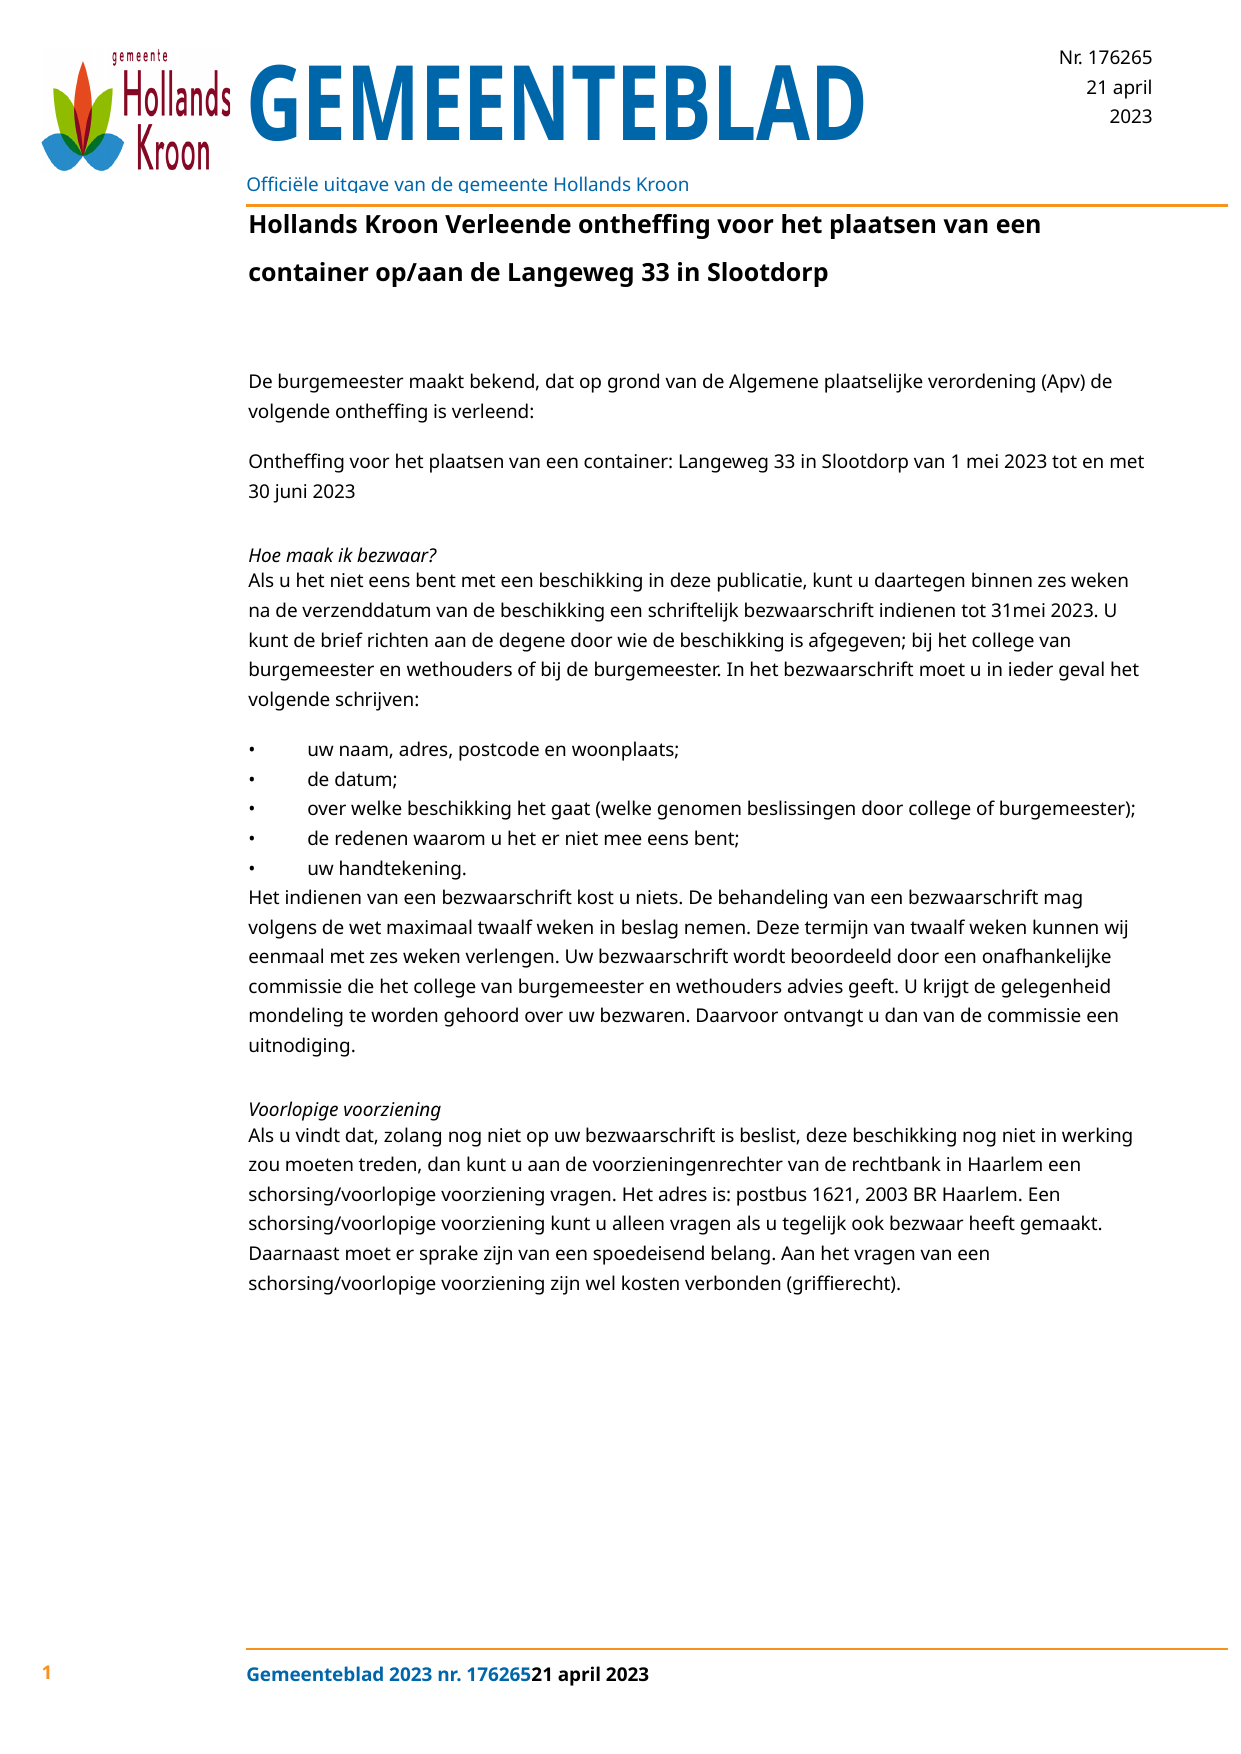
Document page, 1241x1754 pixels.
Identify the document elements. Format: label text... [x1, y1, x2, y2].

list uw handtekening. [248, 855, 1152, 880]
text Hoe maak ik bezwaar? [248, 542, 1152, 568]
list over welke beschikking het gaat (welke genomen beslissingen door college of burgemeester); [248, 796, 1152, 821]
list uw naam, adres, postcode en woonplaats; [248, 736, 1152, 762]
list de datum; [248, 766, 1152, 792]
text Als u het niet eens bent met een beschikking in deze publicatie, kunt u daartegen binnen zes weken na de verzenddatum van de beschikking een schriftelijk bezwaarschrift indienen tot 31mei 2023. U kunt de brief richten aan de degene door wie de beschikking is afgegeven; bij het college van burgemeester en wethouders of bij de burgemeester. In het bezwaarschrift moet u in ieder geval het volgende schrijven: [248, 568, 1152, 712]
text De burgemeester maakt bekend, dat op grond van de Algemene plaatselijke verordening (Apv) de volgende ontheffing is verleend: [248, 368, 1152, 424]
text Het indienen van een bezwaarschrift kost u niets. De behandeling van een bezwaarschrift mag volgens de wet maximaal twaalf weken in beslag nemen. Deze termijn van twaalf weken kunnen wij eenmaal met zes weken verlengen. Uw bezwaarschrift wordt beoordeeld door een onafhankelijke commissie die het college van burgemeester en wethouders advies geeft. U krijgt de gelegenheid mondeling te worden gehoord over uw bezwaren. Daarvoor ontvangt u dan van de commissie een uitnodiging. [248, 884, 1152, 1058]
text Hollands Kroon Verleende ontheffing voor het plaatsen van een container op/aan de Langeweg 33 in Slootdorp [248, 207, 1152, 288]
picture [41, 47, 231, 172]
text Voorlopige voorziening [248, 1096, 1152, 1122]
text Ontheffing voor het plaatsen van een container: Langeweg 33 in Slootdorp van 1 mei 2023 tot en met 30 juni 2023 [248, 448, 1152, 504]
list de redenen waarom u het er niet mee eens bent; [248, 825, 1152, 851]
text Als u vindt dat, zolang nog niet op uw bezwaarschrift is beslist, deze beschikking nog niet in werking zou moeten treden, dan kunt u aan de voorzieningenrechter van de rechtbank in Haarlem een schorsing/voorlopige voorziening vragen. Het adres is: postbus 1621, 2003 BR Haarlem. Een schorsing/voorlopige voorziening kunt u alleen vragen als u tegelijk ook bezwaar heeft gemaakt. Daarnaast moet er sprake zijn van een spoedeisend belang. Aan het vragen van een schorsing/voorlopige voorziening zijn wel kosten verbonden (griffierecht). [248, 1122, 1152, 1296]
